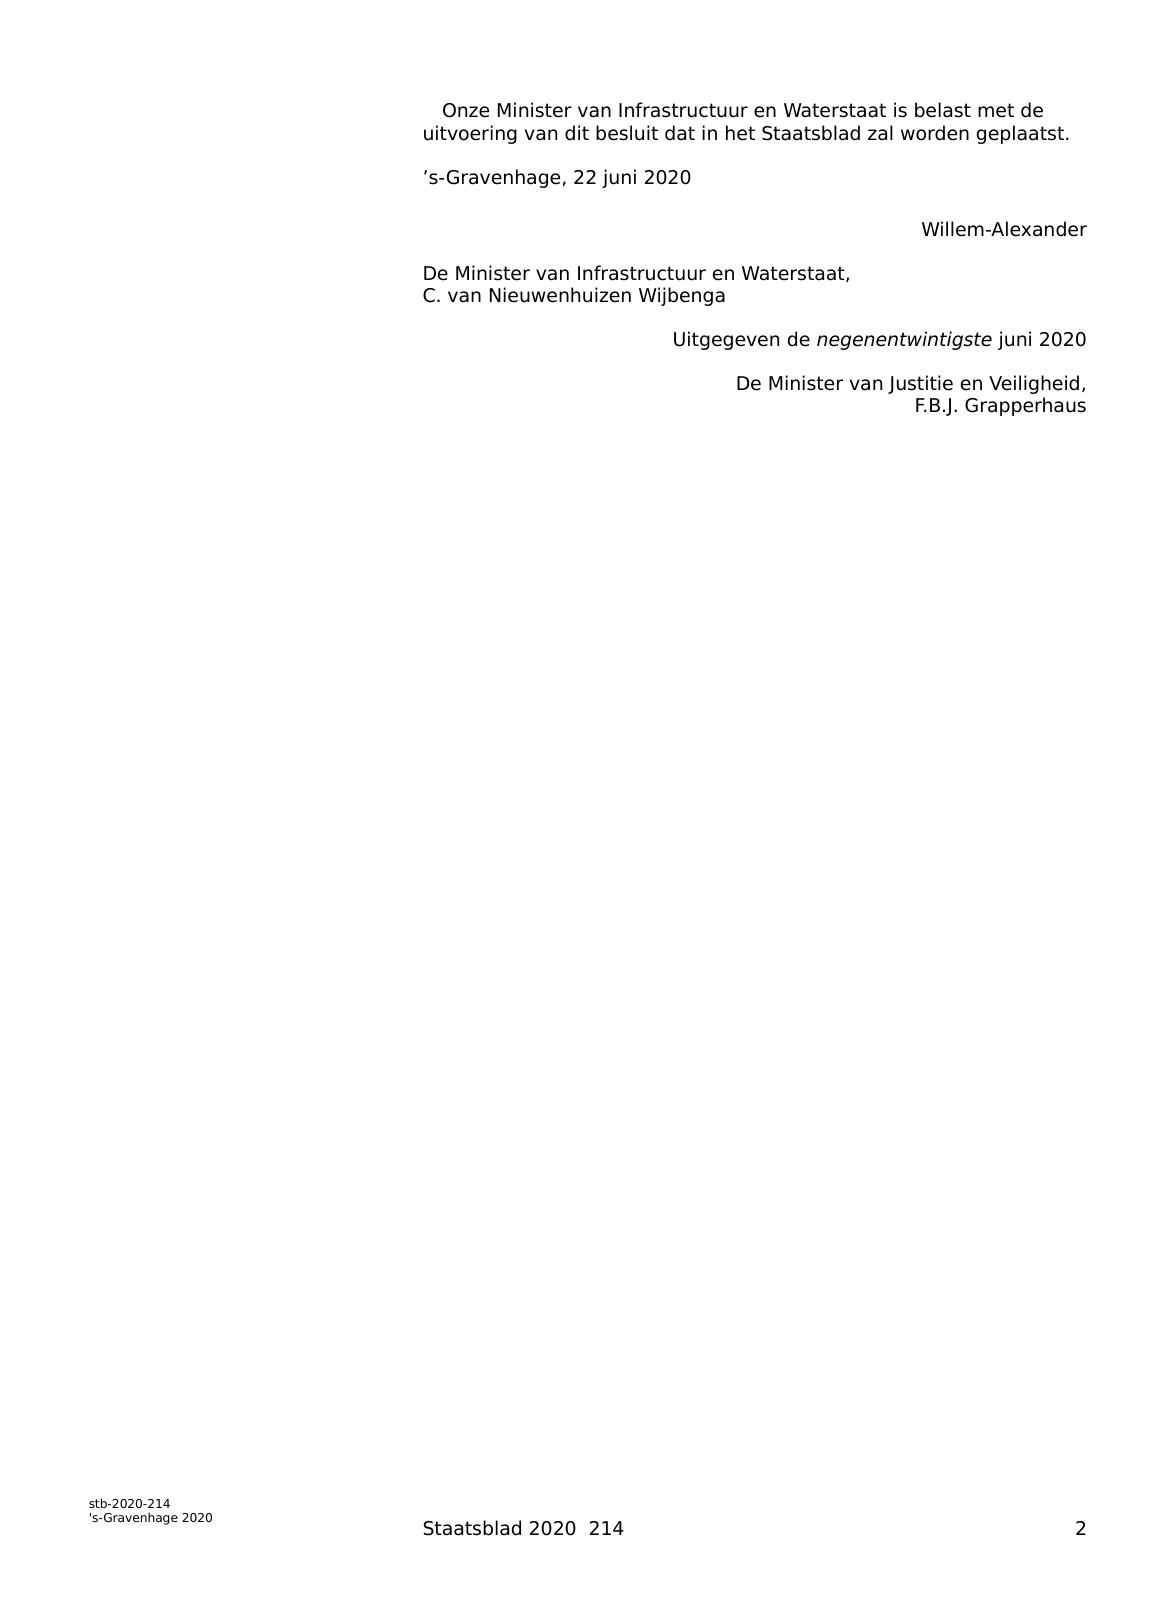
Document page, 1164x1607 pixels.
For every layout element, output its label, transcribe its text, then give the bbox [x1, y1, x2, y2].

text ’s-Gravenhage, 22 juni 2020 [422, 167, 1087, 188]
text Onze Minister van Infrastructuur en Waterstaat is belast met de uitvoering van dit besluit dat in het Staatsblad zal worden geplaatst. [422, 100, 1087, 144]
text Uitgegeven de negenentwintigste juni 2020 [422, 329, 1087, 351]
text De Minister van Infrastructuur en Waterstaat, C. van Nieuwenhuizen Wijbenga [422, 263, 1087, 307]
text 's-Gravenhage 2020 [88, 1511, 323, 1525]
text De Minister van Justitie en Veiligheid, F.B.J. Grapperhaus [422, 373, 1087, 417]
text Willem-Alexander [422, 218, 1087, 241]
text stb-2020-214 [88, 1497, 323, 1511]
